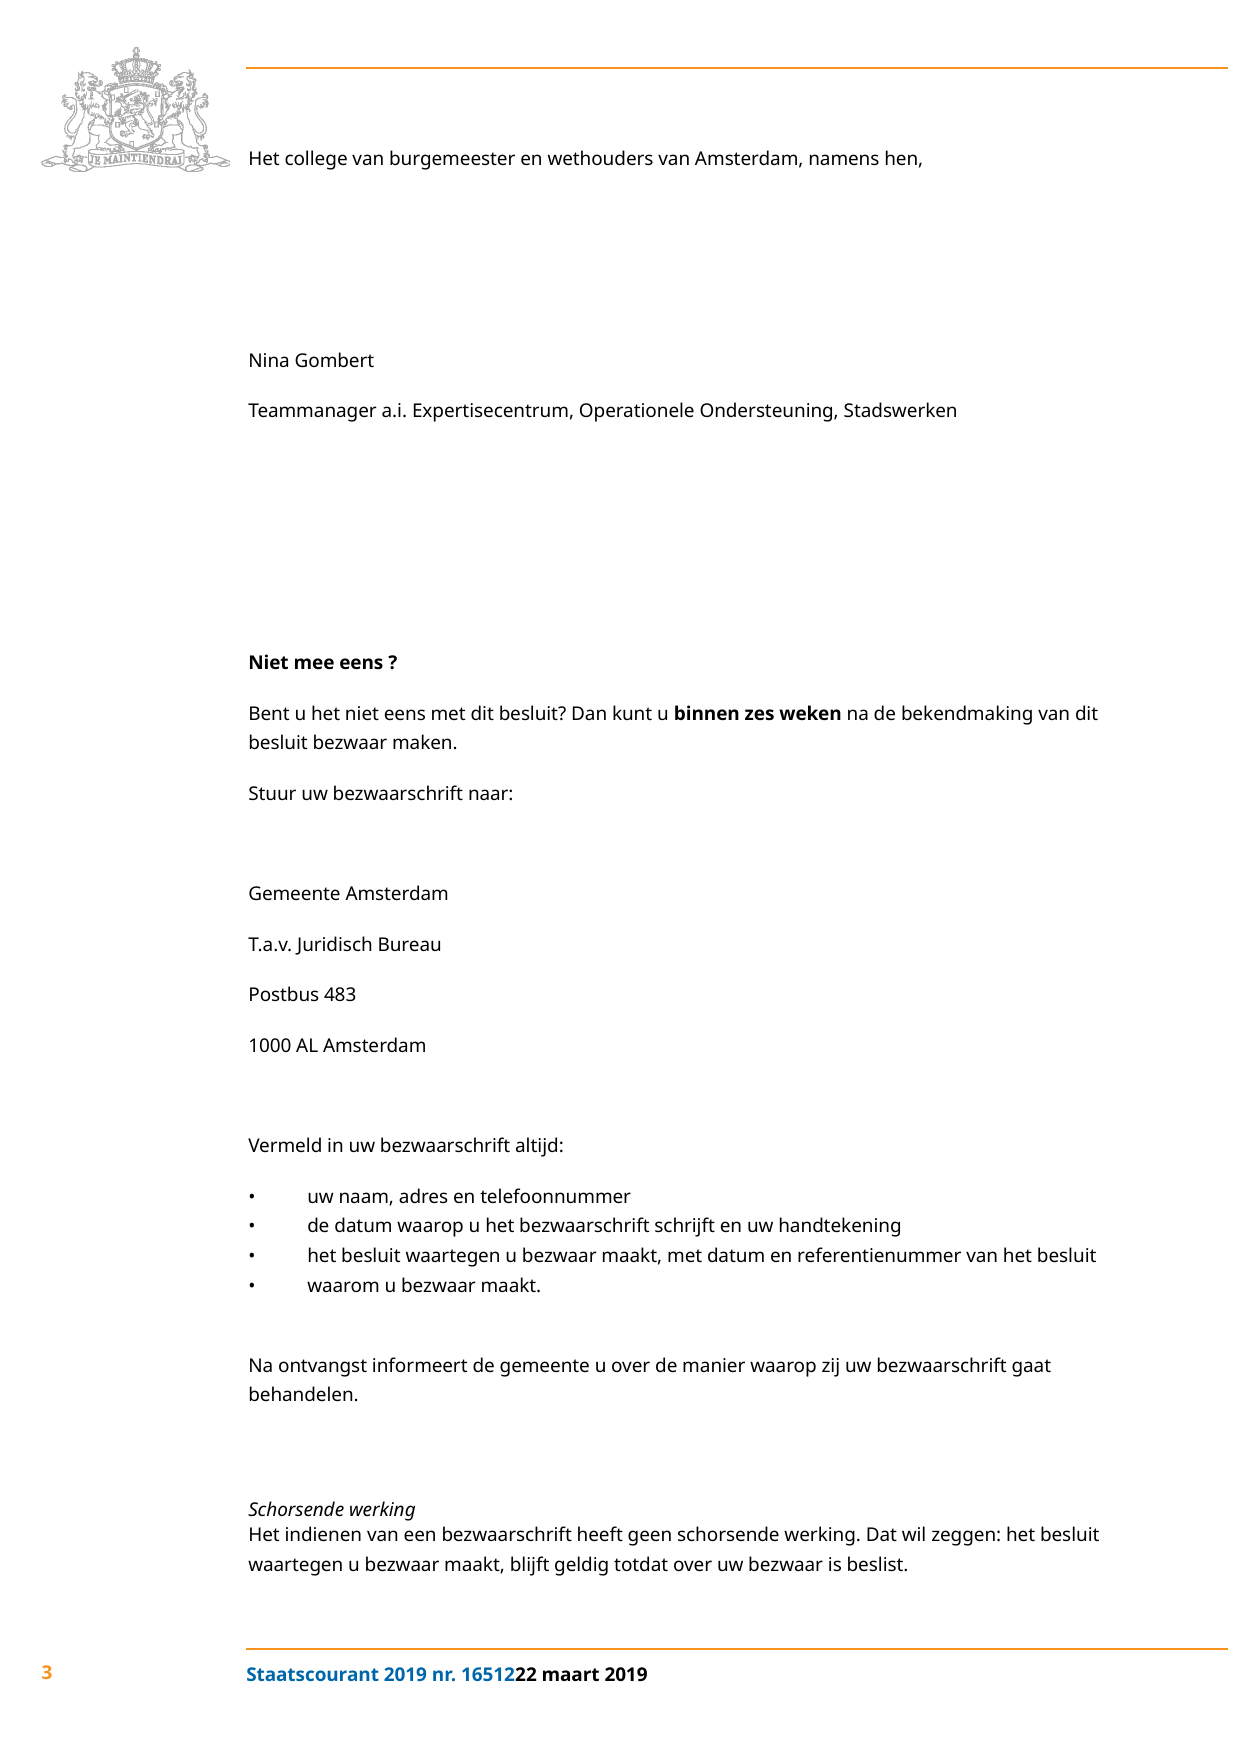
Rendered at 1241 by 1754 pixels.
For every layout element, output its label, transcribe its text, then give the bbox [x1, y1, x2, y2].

list uw naam, adres en telefoonnummer [248, 1183, 1152, 1209]
text Stuur uw bezwaarschrift naar: [248, 780, 1152, 806]
text 1000 AL Amsterdam [248, 1032, 1152, 1058]
list het besluit waartegen u bezwaar maakt, met datum en referentienummer van het besluit [248, 1242, 1152, 1268]
text Bent u het niet eens met dit besluit? Dan kunt u binnen zes weken na de bekendmaking van dit besluit bezwaar maken. [248, 700, 1152, 755]
list waarom u bezwaar maakt. [248, 1272, 1152, 1298]
picture [41, 47, 231, 172]
list de datum waarop u het bezwaarschrift schrijft en uw handtekening [248, 1213, 1152, 1238]
text Teammanager a.i. Expertisecentrum, Operationele Ondersteuning, Stadswerken [248, 397, 1152, 423]
text Het indienen van een bezwaarschrift heeft geen schorsende werking. Dat wil zeggen: het besluit waartegen u bezwaar maakt, blijft geldig totdat over uw bezwaar is beslist. [248, 1522, 1152, 1577]
text Het college van burgemeester en wethouders van Amsterdam, namens hen, [248, 145, 1152, 171]
text Gemeente Amsterdam [248, 881, 1152, 906]
text Vermeld in uw bezwaarschrift altijd: [248, 1133, 1152, 1158]
text Schorsende werking [248, 1496, 1152, 1522]
text T.a.v. Juridisch Bureau [248, 931, 1152, 957]
text Na ontvangst informeert de gemeente u over de manier waarop zij uw bezwaarschrift gaat behandelen. [248, 1352, 1152, 1407]
text Niet mee eens ? [248, 649, 1152, 675]
text Postbus 483 [248, 981, 1152, 1007]
text Nina Gombert [248, 347, 1152, 373]
